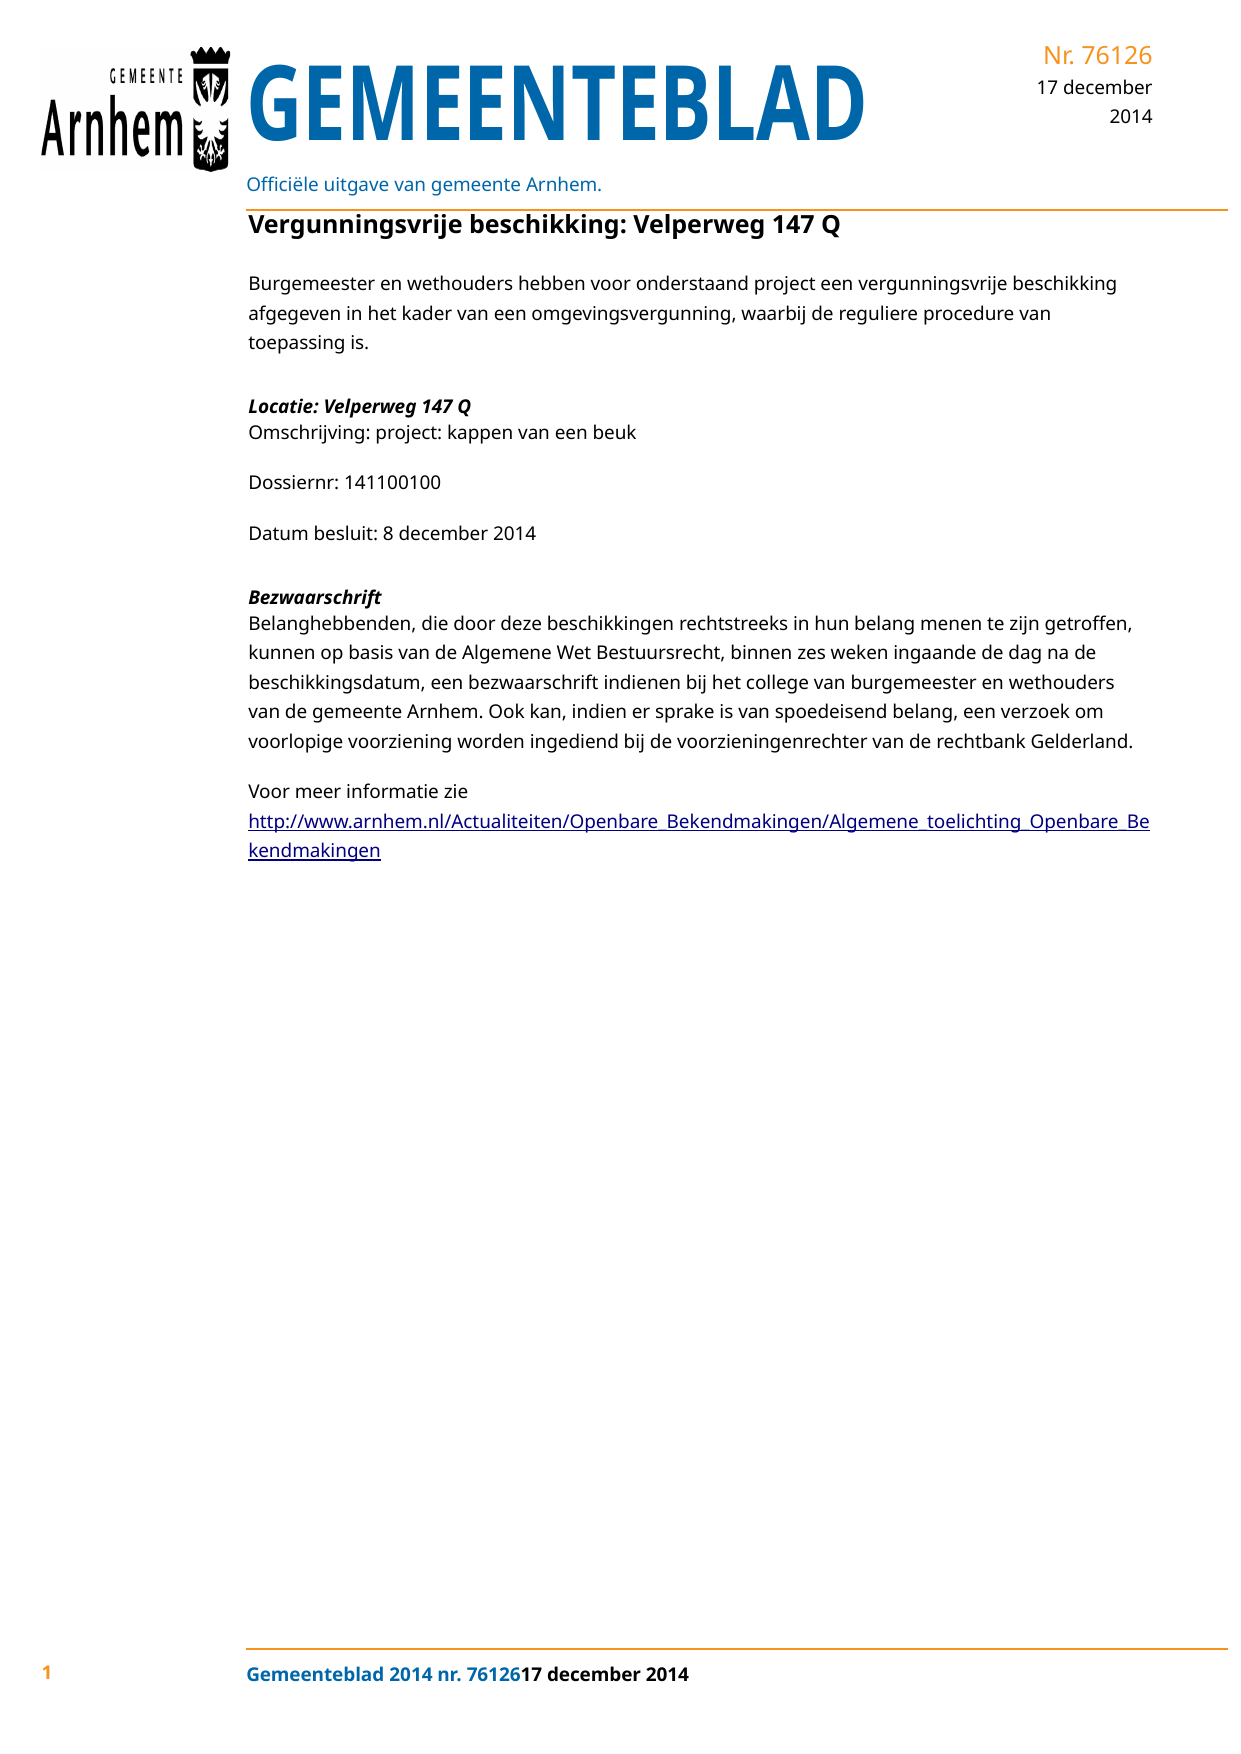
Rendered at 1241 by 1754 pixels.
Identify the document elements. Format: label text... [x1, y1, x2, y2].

text Belanghebbenden, die door deze beschikkingen rechtstreeks in hun belang menen te zijn getroffen, kunnen op basis van de Algemene Wet Bestuursrecht, binnen zes weken ingaande de dag na de beschikkingsdatum, een bezwaarschrift indienen bij het college van burgemeester en wethouders van de gemeente Arnhem. Ook kan, indien er sprake is van spoedeisend belang, een verzoek om voorlopige voorziening worden ingediend bij de voorzieningenrechter van de rechtbank Gelderland. [248, 610, 1152, 754]
text Voor meer informatie zie http://www.arnhem.nl/Actualiteiten/Openbare_Bekendmakingen/Algemene_toelichting_Openbare_Bekendmakingen [248, 778, 1152, 863]
text Bezwaarschrift [248, 584, 1152, 610]
text Locatie: Velperweg 147 Q [248, 393, 1152, 419]
text Datum besluit: 8 december 2014 [248, 520, 1152, 546]
text Burgemeester en wethouders hebben voor onderstaand project een vergunningsvrije beschikking afgegeven in het kader van een omgevingsvergunning, waarbij de reguliere procedure van toepassing is. [248, 270, 1152, 355]
text Dossiernr: 141100100 [248, 469, 1152, 495]
picture [41, 47, 231, 172]
text Omschrijving: project: kappen van een beuk [248, 419, 1152, 445]
text Vergunningsvrije beschikking: Velperweg 147 Q [248, 211, 1152, 241]
